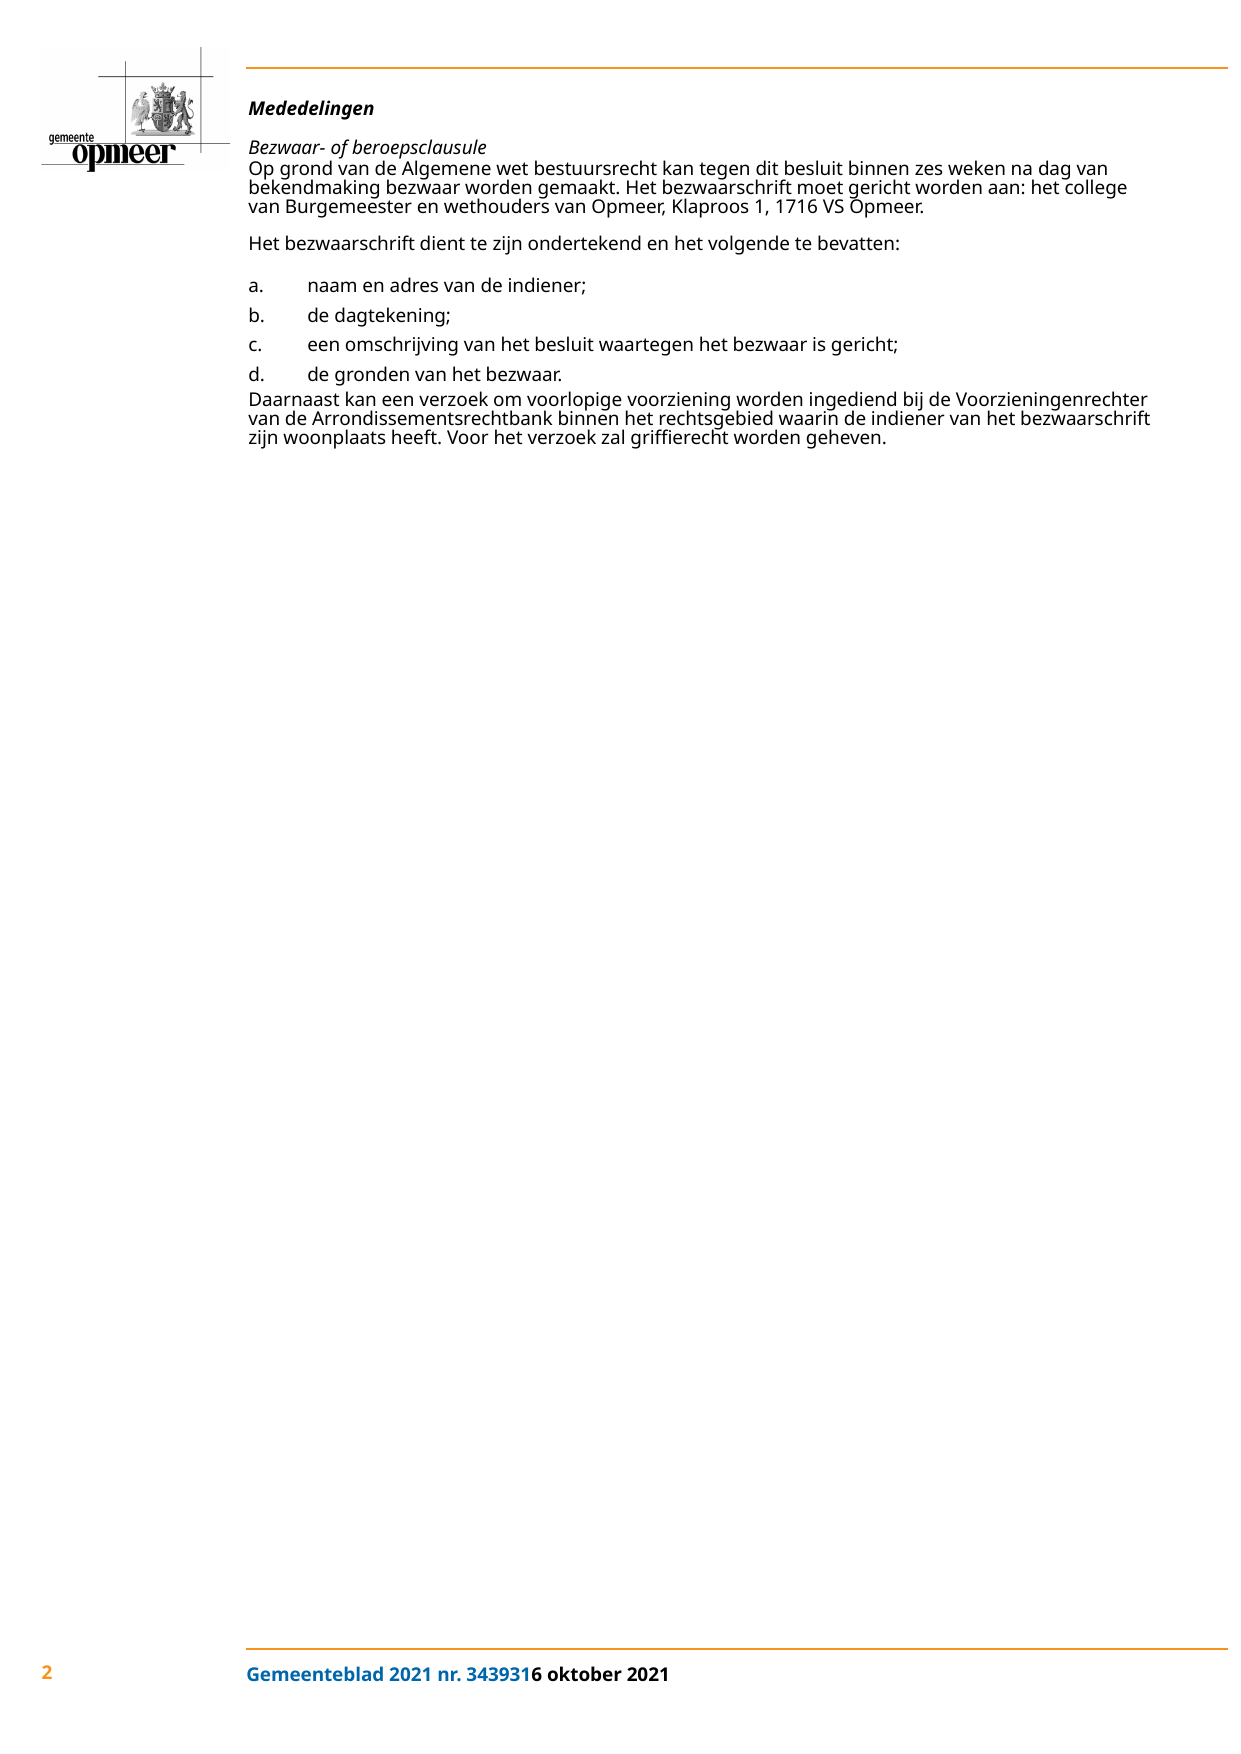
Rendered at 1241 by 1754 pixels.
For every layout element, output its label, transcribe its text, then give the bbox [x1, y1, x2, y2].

text Op grond van de Algemene wet bestuursrecht kan tegen dit besluit binnen zes weken na dag van bekendmaking bezwaar worden gemaakt. Het bezwaarschrift moet gericht worden aan: het college van Burgemeester en wethouders van Opmeer, Klaproos 1, 1716 VS Opmeer. [248, 160, 1152, 218]
list naam en adres van de indiener; [248, 272, 1152, 298]
list de dagtekening; [248, 302, 1152, 328]
text Mededelingen [248, 95, 1152, 121]
text Bezwaar- of beroepsclausule [248, 134, 1152, 160]
list een omschrijving van het besluit waartegen het bezwaar is gericht; [248, 331, 1152, 357]
list de gronden van het bezwaar. [248, 361, 1152, 387]
picture [41, 47, 231, 172]
text Daarnaast kan een verzoek om voorlopige voorziening worden ingediend bij de Voorzieningenrechter van de Arrondissementsrechtbank binnen het rechtsgebied waarin de indiener van het bezwaarschrift zijn woonplaats heeft. Voor het verzoek zal griffierecht worden geheven. [248, 391, 1152, 448]
text Het bezwaarschrift dient te zijn ondertekend en het volgende te bevatten: [248, 235, 1152, 254]
